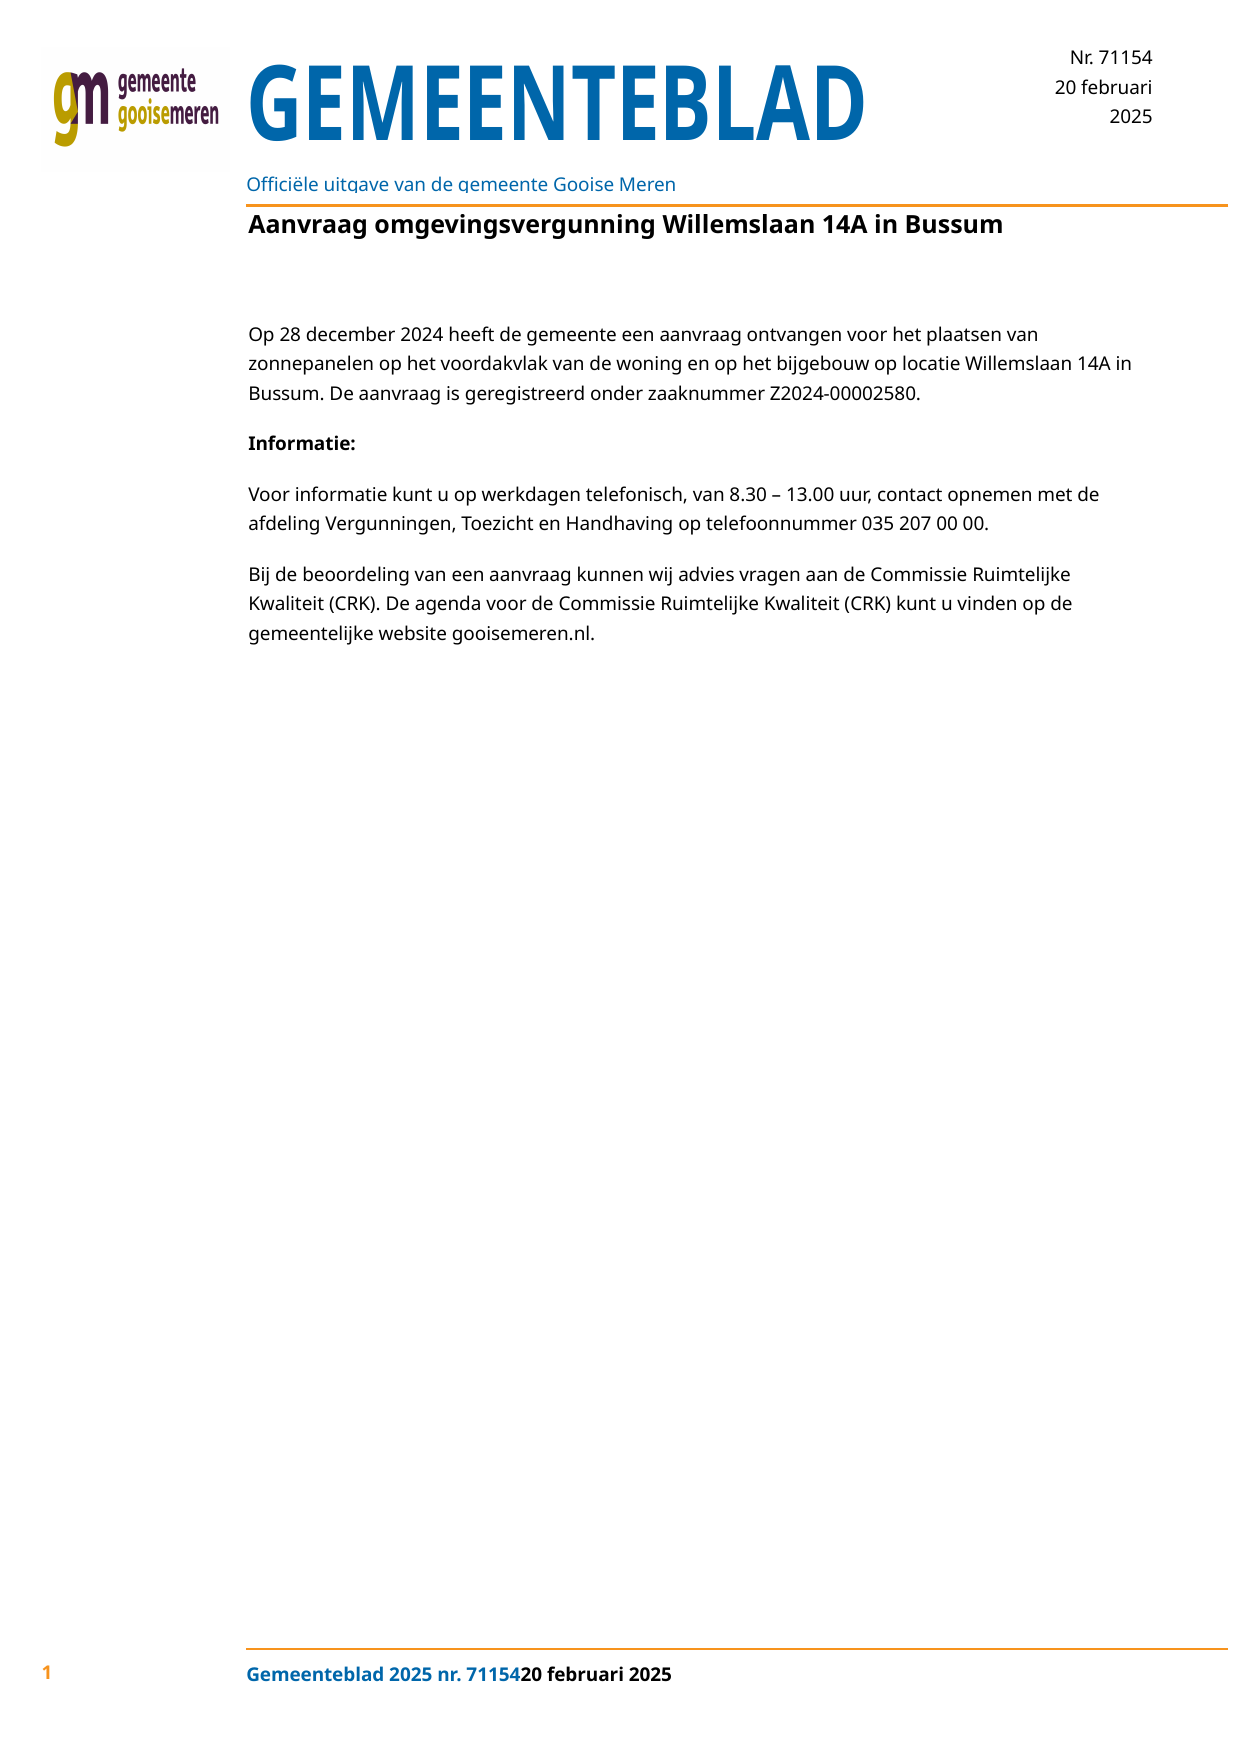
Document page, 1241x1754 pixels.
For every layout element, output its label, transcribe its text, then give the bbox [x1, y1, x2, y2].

text Voor informatie kunt u op werkdagen telefonisch, van 8.30 – 13.00 uur, contact opnemen met de afdeling Vergunningen, Toezicht en Handhaving op telefoonnummer 035 207 00 00. [248, 481, 1152, 536]
text Informatie: [248, 430, 1152, 456]
text Aanvraag omgevingsvergunning Willemslaan 14A in Bussum [248, 207, 1152, 241]
text Op 28 december 2024 heeft de gemeente een aanvraag ontvangen voor het plaatsen van zonnepanelen op het voordakvlak van de woning en op het bijgebouw op locatie Willemslaan 14A in Bussum. De aanvraag is geregistreerd onder zaaknummer Z2024-00002580. [248, 321, 1152, 406]
text Bij de beoordeling van een aanvraag kunnen wij advies vragen aan de Commissie Ruimtelijke Kwaliteit (CRK). De agenda voor de Commissie Ruimtelijke Kwaliteit (CRK) kunt u vinden op de gemeentelijke website gooisemeren.nl. [248, 561, 1152, 646]
picture [41, 47, 231, 172]
